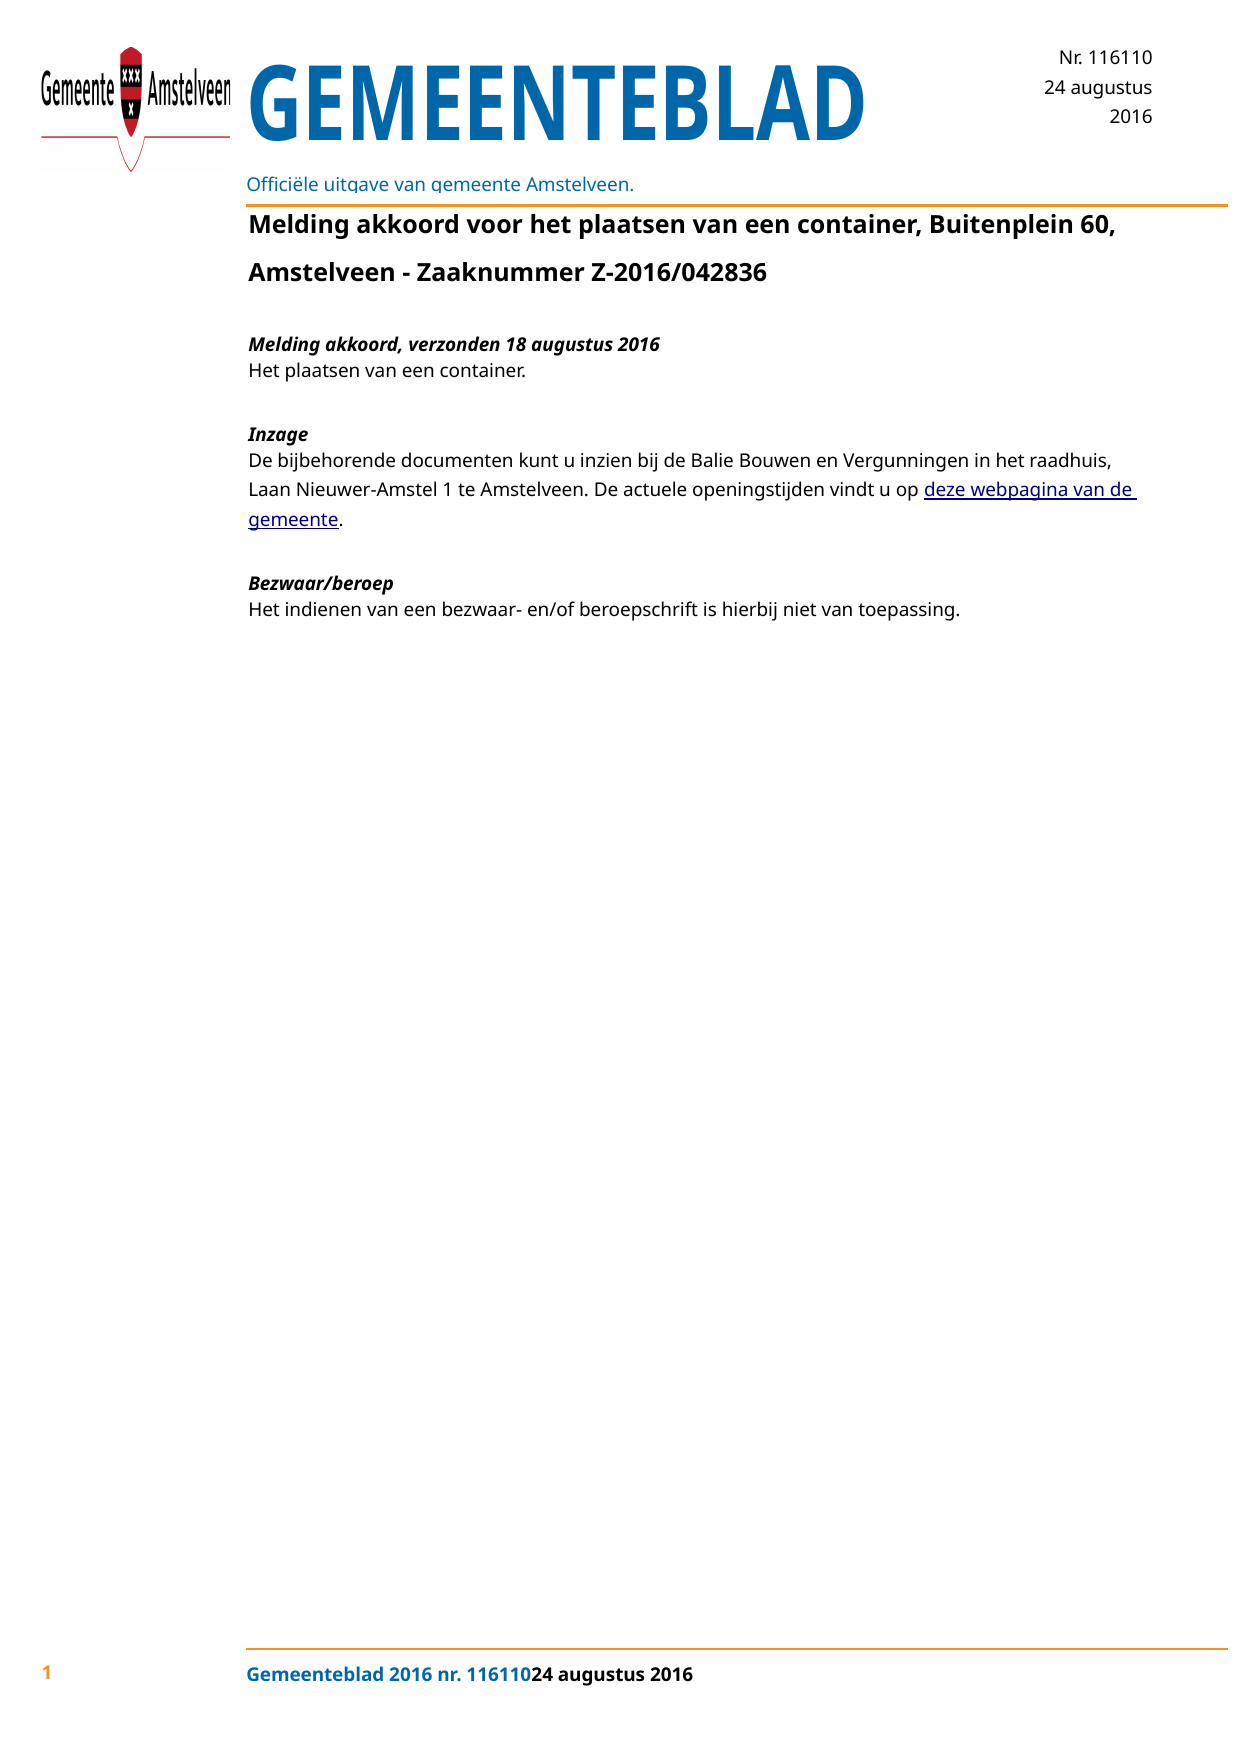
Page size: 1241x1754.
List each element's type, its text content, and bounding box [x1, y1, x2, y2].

text Inzage [248, 421, 1152, 447]
text Het indienen van een bezwaar- en/of beroepschrift is hierbij niet van toepassing. [248, 596, 1152, 621]
text Melding akkoord voor het plaatsen van een container, Buitenplein 60, Amstelveen - Zaaknummer Z-2016/042836 [248, 207, 1152, 288]
picture [41, 47, 231, 172]
text Melding akkoord, verzonden 18 augustus 2016 [248, 331, 1152, 357]
text Bezwaar/beroep [248, 570, 1152, 596]
text De bijbehorende documenten kunt u inzien bij de Balie Bouwen en Vergunningen in het raadhuis, Laan Nieuwer-Amstel 1 te Amstelveen. De actuele openingstijden vindt u op deze webpagina van de gemeente. [248, 447, 1152, 532]
text Het plaatsen van een container. [248, 357, 1152, 383]
